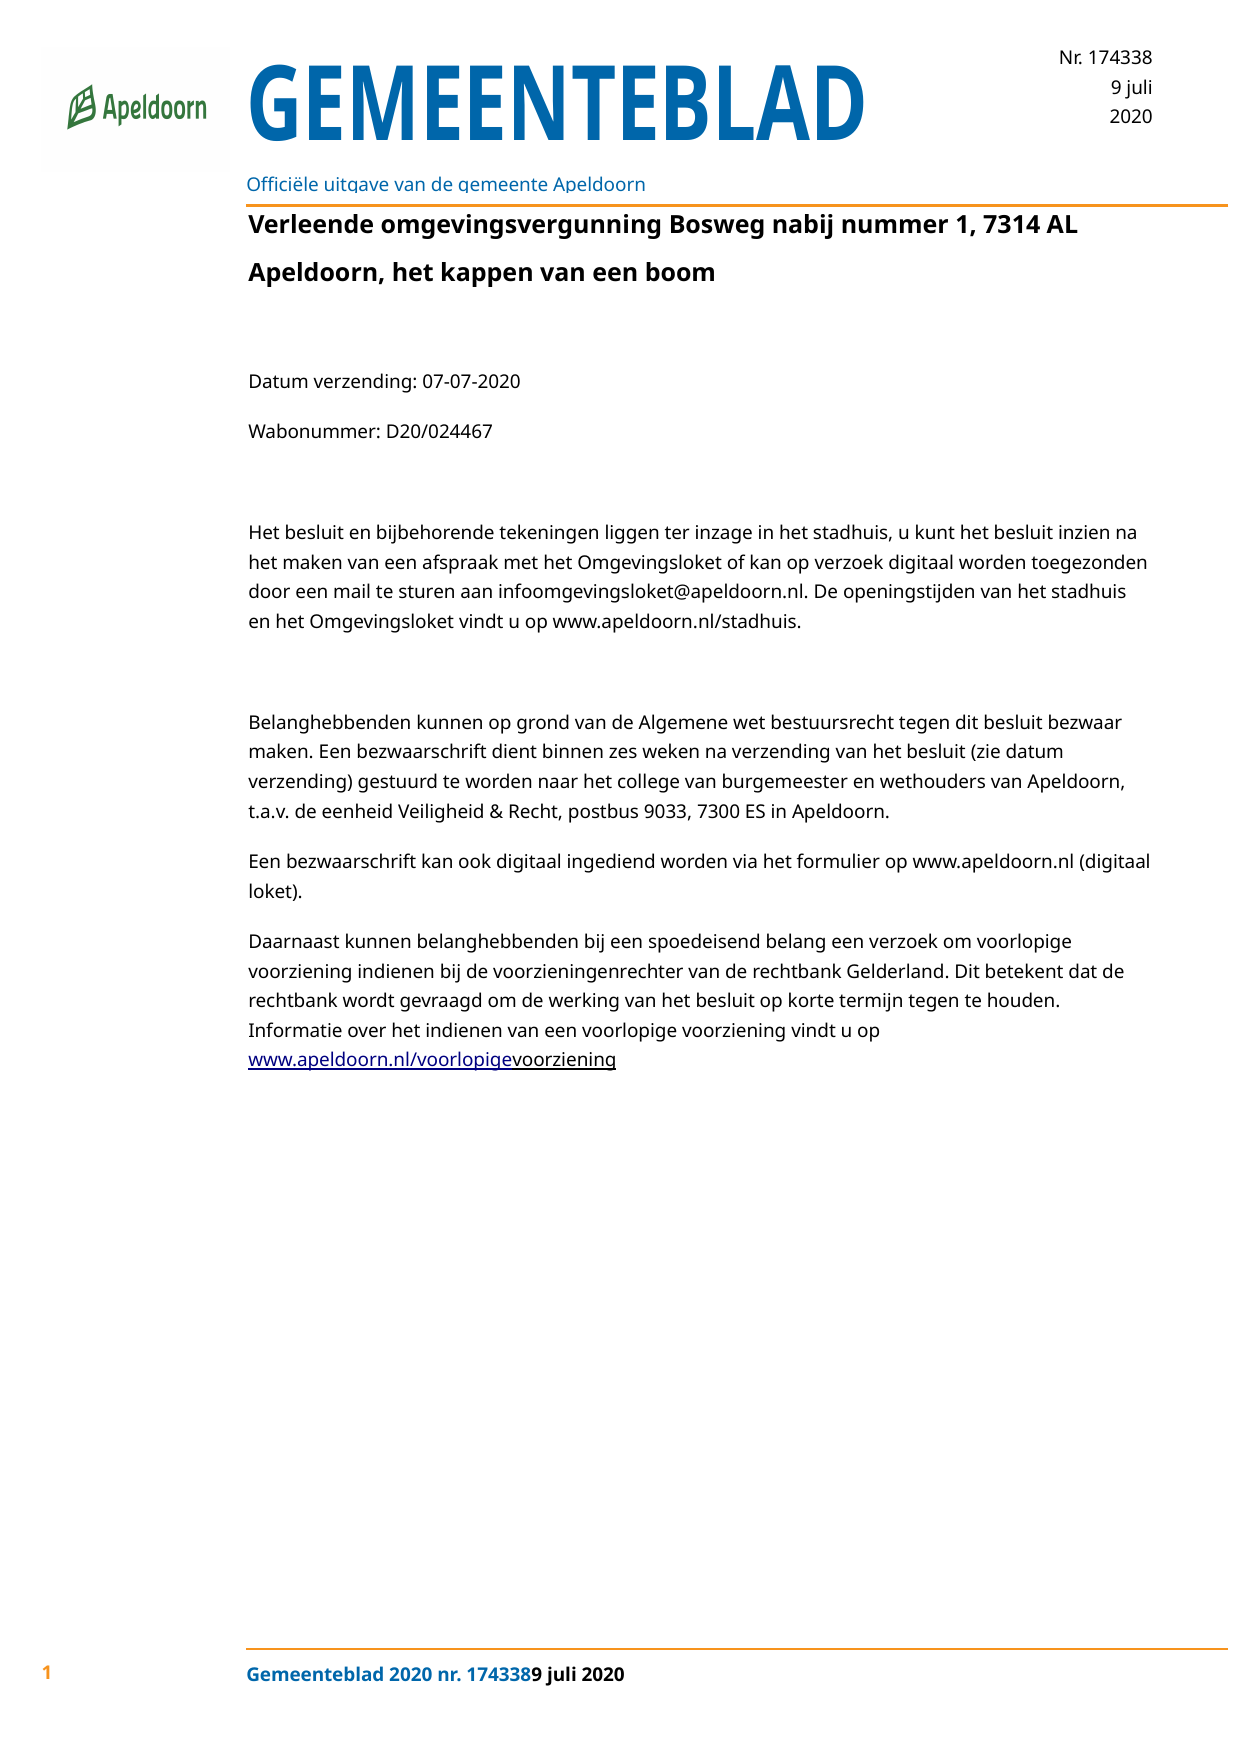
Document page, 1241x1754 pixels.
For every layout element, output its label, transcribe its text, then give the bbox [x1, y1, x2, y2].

text Een bezwaarschrift kan ook digitaal ingediend worden via het formulier op www.apeldoorn.nl (digitaal loket). [248, 848, 1152, 904]
text Verleende omgevingsvergunning Bosweg nabij nummer 1, 7314 AL Apeldoorn, het kappen van een boom [248, 207, 1152, 288]
text Het besluit en bijbehorende tekeningen liggen ter inzage in het stadhuis, u kunt het besluit inzien na het maken van een afspraak met het Omgevingsloket of kan op verzoek digitaal worden toegezonden door een mail te sturen aan infoomgevingsloket@apeldoorn.nl. De openingstijden van het stadhuis en het Omgevingsloket vindt u op www.apeldoorn.nl/stadhuis. [248, 519, 1152, 634]
text Datum verzending: 07-07-2020 [248, 368, 1152, 394]
picture [41, 47, 231, 172]
text Daarnaast kunnen belanghebbenden bij een spoedeisend belang een verzoek om voorlopige voorziening indienen bij de voorzieningenrechter van de rechtbank Gelderland. Dit betekent dat de rechtbank wordt gevraagd om de werking van het besluit op korte termijn tegen te houden. Informatie over het indienen van een voorlopige voorziening vindt u op www.apeldoorn.nl/voorlopigevoorziening [248, 928, 1152, 1072]
text Wabonummer: D20/024467 [248, 419, 1152, 444]
text Belanghebbenden kunnen op grond van de Algemene wet bestuursrecht tegen dit besluit bezwaar maken. Een bezwaarschrift dient binnen zes weken na verzending van het besluit (zie datum verzending) gestuurd te worden naar het college van burgemeester en wethouders van Apeldoorn, t.a.v. de eenheid Veiligheid & Recht, postbus 9033, 7300 ES in Apeldoorn. [248, 709, 1152, 824]
